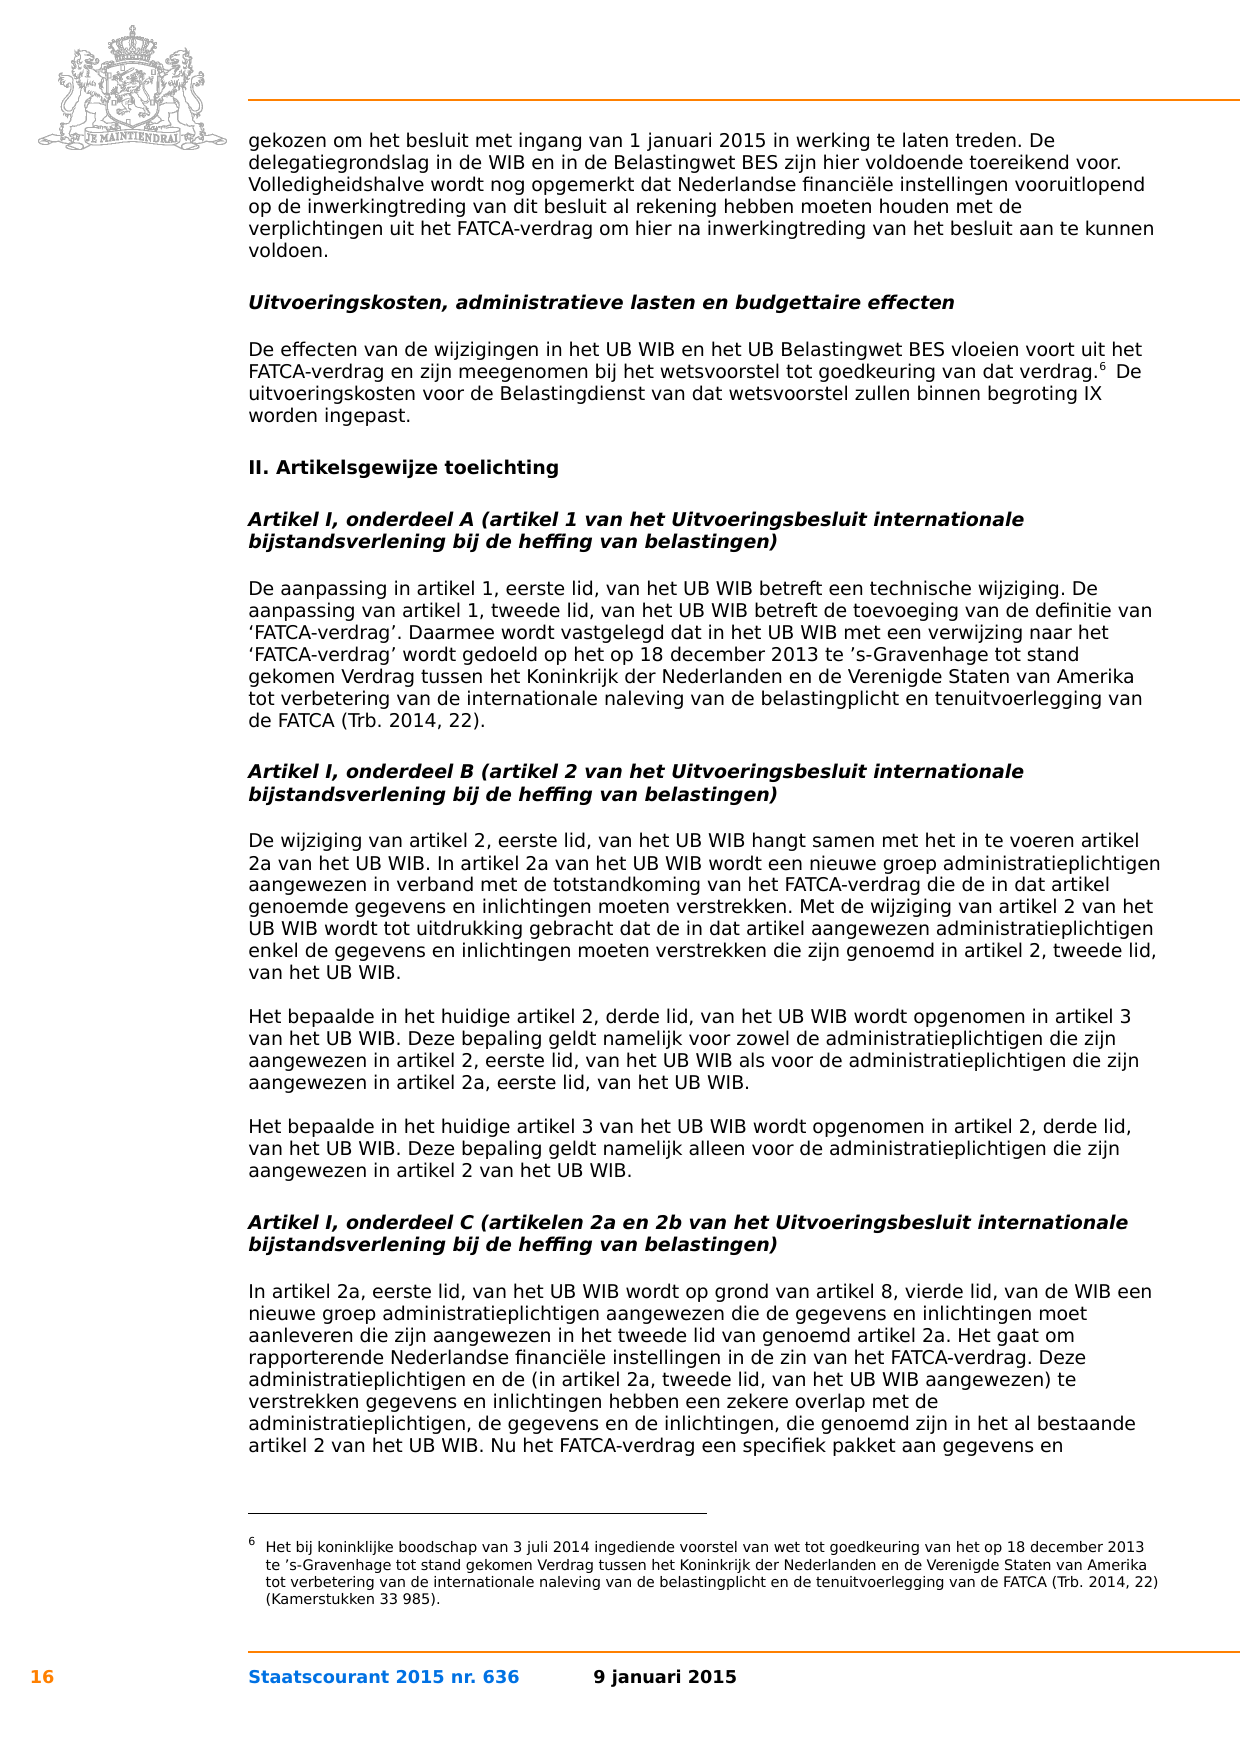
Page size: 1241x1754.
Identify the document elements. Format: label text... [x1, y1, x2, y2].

subtitle Artikel I, onderdeel C (artikelen 2a en 2b van het Uitvoeringsbesluit internationale bijstandsverlening bij de heffing van belastingen) [248, 1212, 1163, 1256]
picture [38, 25, 227, 150]
text Het bij koninklijke boodschap van 3 juli 2014 ingediende voorstel van wet tot goedkeuring van het op 18 december 2013 te ’s-Gravenhage tot stand gekomen Verdrag tussen het Koninkrijk der Nederlanden en de Verenigde Staten van Amerika tot verbetering van de internationale naleving van de belastingplicht en de tenuitvoerlegging van de FATCA (Trb. 2014, 22) (Kamerstukken 33 985). [248, 1535, 1163, 1608]
text Het bepaalde in het huidige artikel 3 van het UB WIB wordt opgenomen in artikel 2, derde lid, van het UB WIB. Deze bepaling geldt namelijk alleen voor de administratieplichtigen die zijn aangewezen in artikel 2 van het UB WIB. [248, 1116, 1163, 1182]
text De aanpassing in artikel 1, eerste lid, van het UB WIB betreft een technische wijziging. De aanpassing van artikel 1, tweede lid, van het UB WIB betreft de toevoeging van de definitie van ‘FATCA-verdrag’. Daarmee wordt vastgelegd dat in het UB WIB met een verwijzing naar het ‘FATCA-verdrag’ wordt gedoeld op het op 18 december 2013 te ’s-Gravenhage tot stand gekomen Verdrag tussen het Koninkrijk der Nederlanden en de Verenigde Staten van Amerika tot verbetering van de internationale naleving van de belastingplicht en tenuitvoerlegging van de FATCA (Trb. 2014, 22). [248, 578, 1163, 731]
text In artikel 2a, eerste lid, van het UB WIB wordt op grond van artikel 8, vierde lid, van de WIB een nieuwe groep administratieplichtigen aangewezen die de gegevens en inlichtingen moet aanleveren die zijn aangewezen in het tweede lid van genoemd artikel 2a. Het gaat om rapporterende Nederlandse financiële instellingen in de zin van het FATCA-verdrag. Deze administratieplichtigen en de (in artikel 2a, tweede lid, van het UB WIB aangewezen) te verstrekken gegevens en inlichtingen hebben een zekere overlap met de administratieplichtigen, de gegevens en de inlichtingen, die genoemd zijn in het al bestaande artikel 2 van het UB WIB. Nu het FATCA-verdrag een specifiek pakket aan gegevens en [248, 1281, 1163, 1457]
subtitle Artikel I, onderdeel B (artikel 2 van het Uitvoeringsbesluit internationale bijstandsverlening bij de heffing van belastingen) [248, 761, 1163, 805]
subtitle Uitvoeringskosten, administratieve lasten en budgettaire effecten [248, 292, 1163, 314]
subtitle II. Artikelsgewijze toelichting [248, 457, 1163, 479]
text gekozen om het besluit met ingang van 1 januari 2015 in werking te laten treden. De delegatiegrondslag in de WIB en in de Belastingwet BES zijn hier voldoende toereikend voor. Volledigheidshalve wordt nog opgemerkt dat Nederlandse financiële instellingen vooruitlopend op de inwerkingtreding van dit besluit al rekening hebben moeten houden met de verplichtingen uit het FATCA-verdrag om hier na inwerkingtreding van het besluit aan te kunnen voldoen. [248, 130, 1163, 262]
text Het bepaalde in het huidige artikel 2, derde lid, van het UB WIB wordt opgenomen in artikel 3 van het UB WIB. Deze bepaling geldt namelijk voor zowel de administratieplichtigen die zijn aangewezen in artikel 2, eerste lid, van het UB WIB als voor de administratieplichtigen die zijn aangewezen in artikel 2a, eerste lid, van het UB WIB. [248, 1006, 1163, 1094]
text De wijziging van artikel 2, eerste lid, van het UB WIB hangt samen met het in te voeren artikel 2a van het UB WIB. In artikel 2a van het UB WIB wordt een nieuwe groep administratieplichtigen aangewezen in verband met de totstandkoming van het FATCA-verdrag die de in dat artikel genoemde gegevens en inlichtingen moeten verstrekken. Met de wijziging van artikel 2 van het UB WIB wordt tot uitdrukking gebracht dat de in dat artikel aangewezen administratieplichtigen enkel de gegevens en inlichtingen moeten verstrekken die zijn genoemd in artikel 2, tweede lid, van het UB WIB. [248, 830, 1163, 984]
subtitle Artikel I, onderdeel A (artikel 1 van het Uitvoeringsbesluit internationale bijstandsverlening bij de heffing van belastingen) [248, 509, 1163, 553]
text De effecten van de wijzigingen in het UB WIB en het UB Belastingwet BES vloeien voort uit het FATCA-verdrag en zijn meegenomen bij het wetsvoorstel tot goedkeuring van dat verdrag. De uitvoeringskosten voor de Belastingdienst van dat wetsvoorstel zullen binnen begroting IX worden ingepast. [248, 339, 1163, 427]
